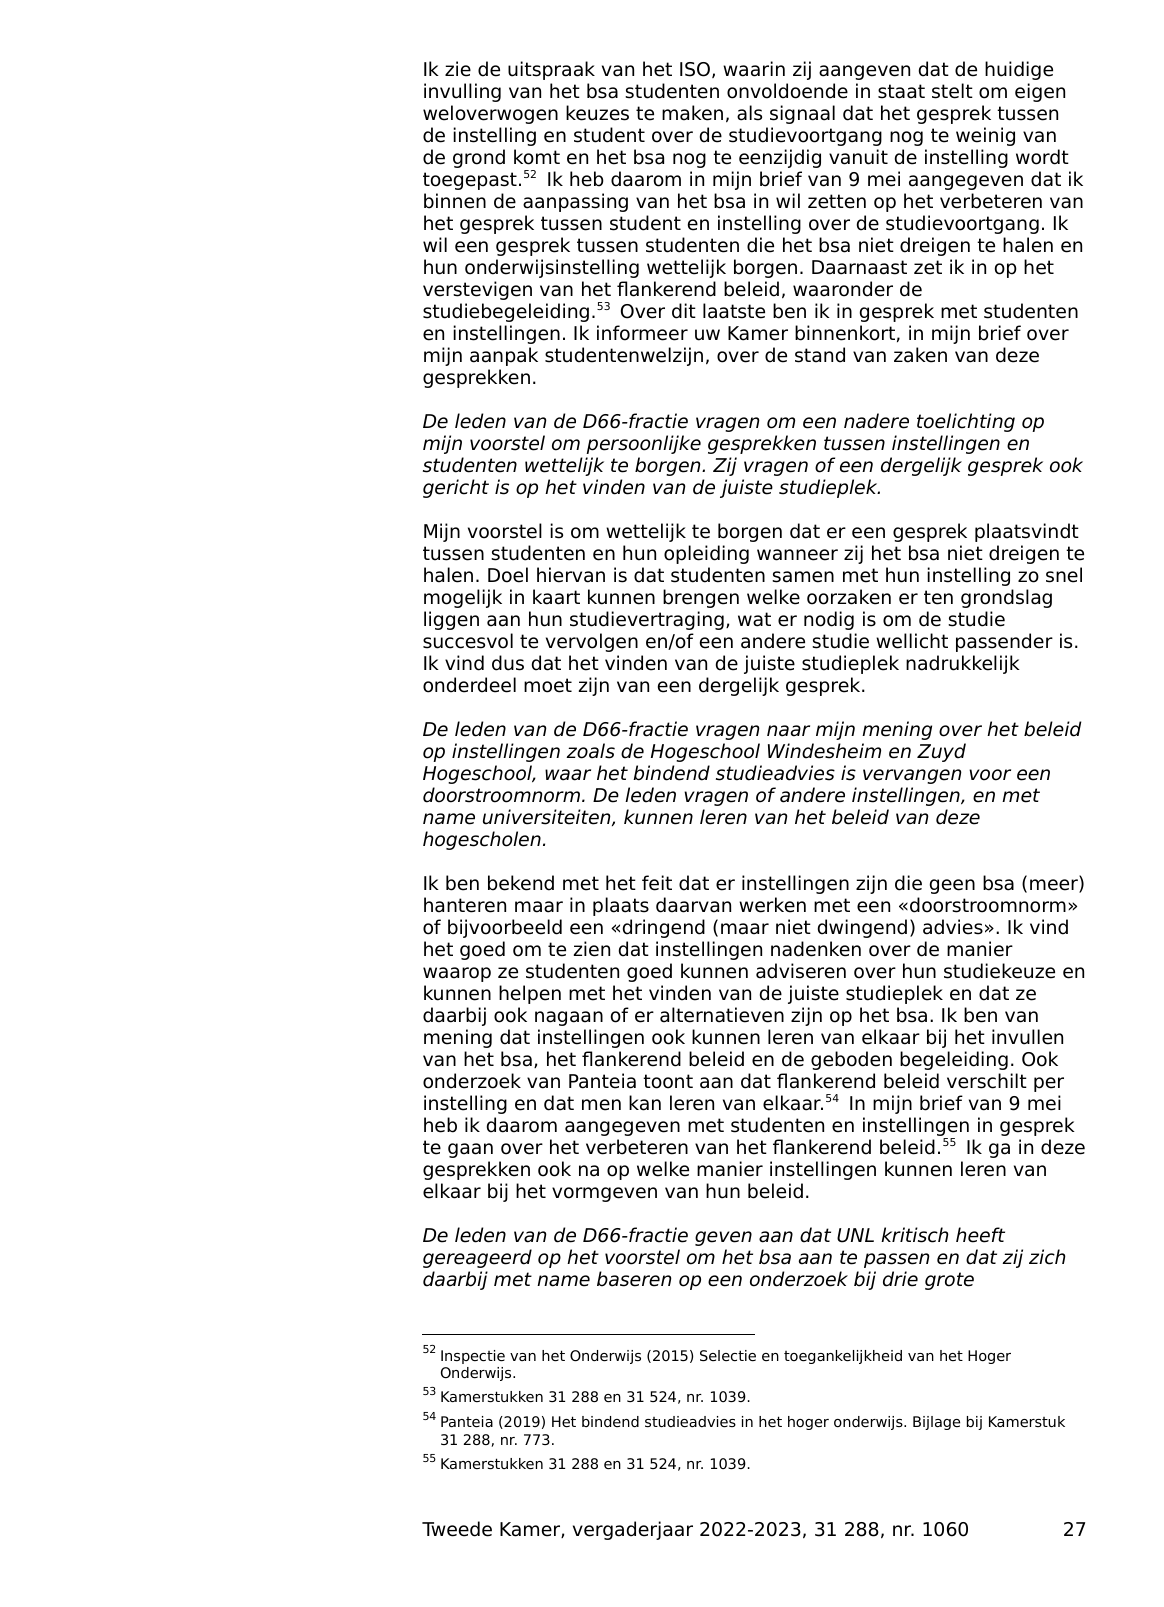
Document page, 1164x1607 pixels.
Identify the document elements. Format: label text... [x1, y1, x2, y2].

text De leden van de D66-fractie vragen om een nadere toelichting op mijn voorstel om persoonlijke gesprekken tussen instellingen en studenten wettelijk te borgen. Zij vragen of een dergelijk gesprek ook gericht is op het vinden van de juiste studieplek. [422, 411, 1087, 499]
text Panteia (2019) Het bindend studieadvies in het hoger onderwijs. Bijlage bij Kamerstuk 31 288, nr. 773. [422, 1410, 1087, 1449]
text Ik zie de uitspraak van het ISO, waarin zij aangeven dat de huidige invulling van het bsa studenten onvoldoende in staat stelt om eigen weloverwogen keuzes te maken, als signaal dat het gesprek tussen de instelling en student over de studievoortgang nog te weinig van de grond komt en het bsa nog te eenzijdig vanuit de instelling wordt toegepast. Ik heb daarom in mijn brief van 9 mei aangegeven dat ik binnen de aanpassing van het bsa in wil zetten op het verbeteren van het gesprek tussen student en instelling over de studievoortgang. Ik wil een gesprek tussen studenten die het bsa niet dreigen te halen en hun onderwijsinstelling wettelijk borgen. Daarnaast zet ik in op het verstevigen van het flankerend beleid, waaronder de studiebegeleiding. Over dit laatste ben ik in gesprek met studenten en instellingen. Ik informeer uw Kamer binnenkort, in mijn brief over mijn aanpak studentenwelzijn, over de stand van zaken van deze gesprekken. [422, 59, 1087, 389]
text Kamerstukken 31 288 en 31 524, nr. 1039. [422, 1385, 1087, 1407]
text Inspectie van het Onderwijs (2015) Selectie en toegankelijkheid van het Hoger Onderwijs. [422, 1343, 1087, 1382]
text Ik ben bekend met het feit dat er instellingen zijn die geen bsa (meer) hanteren maar in plaats daarvan werken met een «doorstroomnorm» of bijvoorbeeld een «dringend (maar niet dwingend) advies». Ik vind het goed om te zien dat instellingen nadenken over de manier waarop ze studenten goed kunnen adviseren over hun studiekeuze en kunnen helpen met het vinden van de juiste studieplek en dat ze daarbij ook nagaan of er alternatieven zijn op het bsa. Ik ben van mening dat instellingen ook kunnen leren van elkaar bij het invullen van het bsa, het flankerend beleid en de geboden begeleiding. Ook onderzoek van Panteia toont aan dat flankerend beleid verschilt per instelling en dat men kan leren van elkaar. In mijn brief van 9 mei heb ik daarom aangegeven met studenten en instellingen in gesprek te gaan over het verbeteren van het flankerend beleid. Ik ga in deze gesprekken ook na op welke manier instellingen kunnen leren van elkaar bij het vormgeven van hun beleid. [422, 873, 1087, 1203]
text De leden van de D66-fractie vragen naar mijn mening over het beleid op instellingen zoals de Hogeschool Windesheim en Zuyd Hogeschool, waar het bindend studieadvies is vervangen voor een doorstroomnorm. De leden vragen of andere instellingen, en met name universiteiten, kunnen leren van het beleid van deze hogescholen. [422, 719, 1087, 851]
text De leden van de D66-fractie geven aan dat UNL kritisch heeft gereageerd op het voorstel om het bsa aan te passen en dat zij zich daarbij met name baseren op een onderzoek bij drie grote [422, 1225, 1087, 1291]
text Mijn voorstel is om wettelijk te borgen dat er een gesprek plaatsvindt tussen studenten en hun opleiding wanneer zij het bsa niet dreigen te halen. Doel hiervan is dat studenten samen met hun instelling zo snel mogelijk in kaart kunnen brengen welke oorzaken er ten grondslag liggen aan hun studievertraging, wat er nodig is om de studie succesvol te vervolgen en/of een andere studie wellicht passender is. Ik vind dus dat het vinden van de juiste studieplek nadrukkelijk onderdeel moet zijn van een dergelijk gesprek. [422, 521, 1087, 697]
text Kamerstukken 31 288 en 31 524, nr. 1039. [422, 1452, 1087, 1474]
